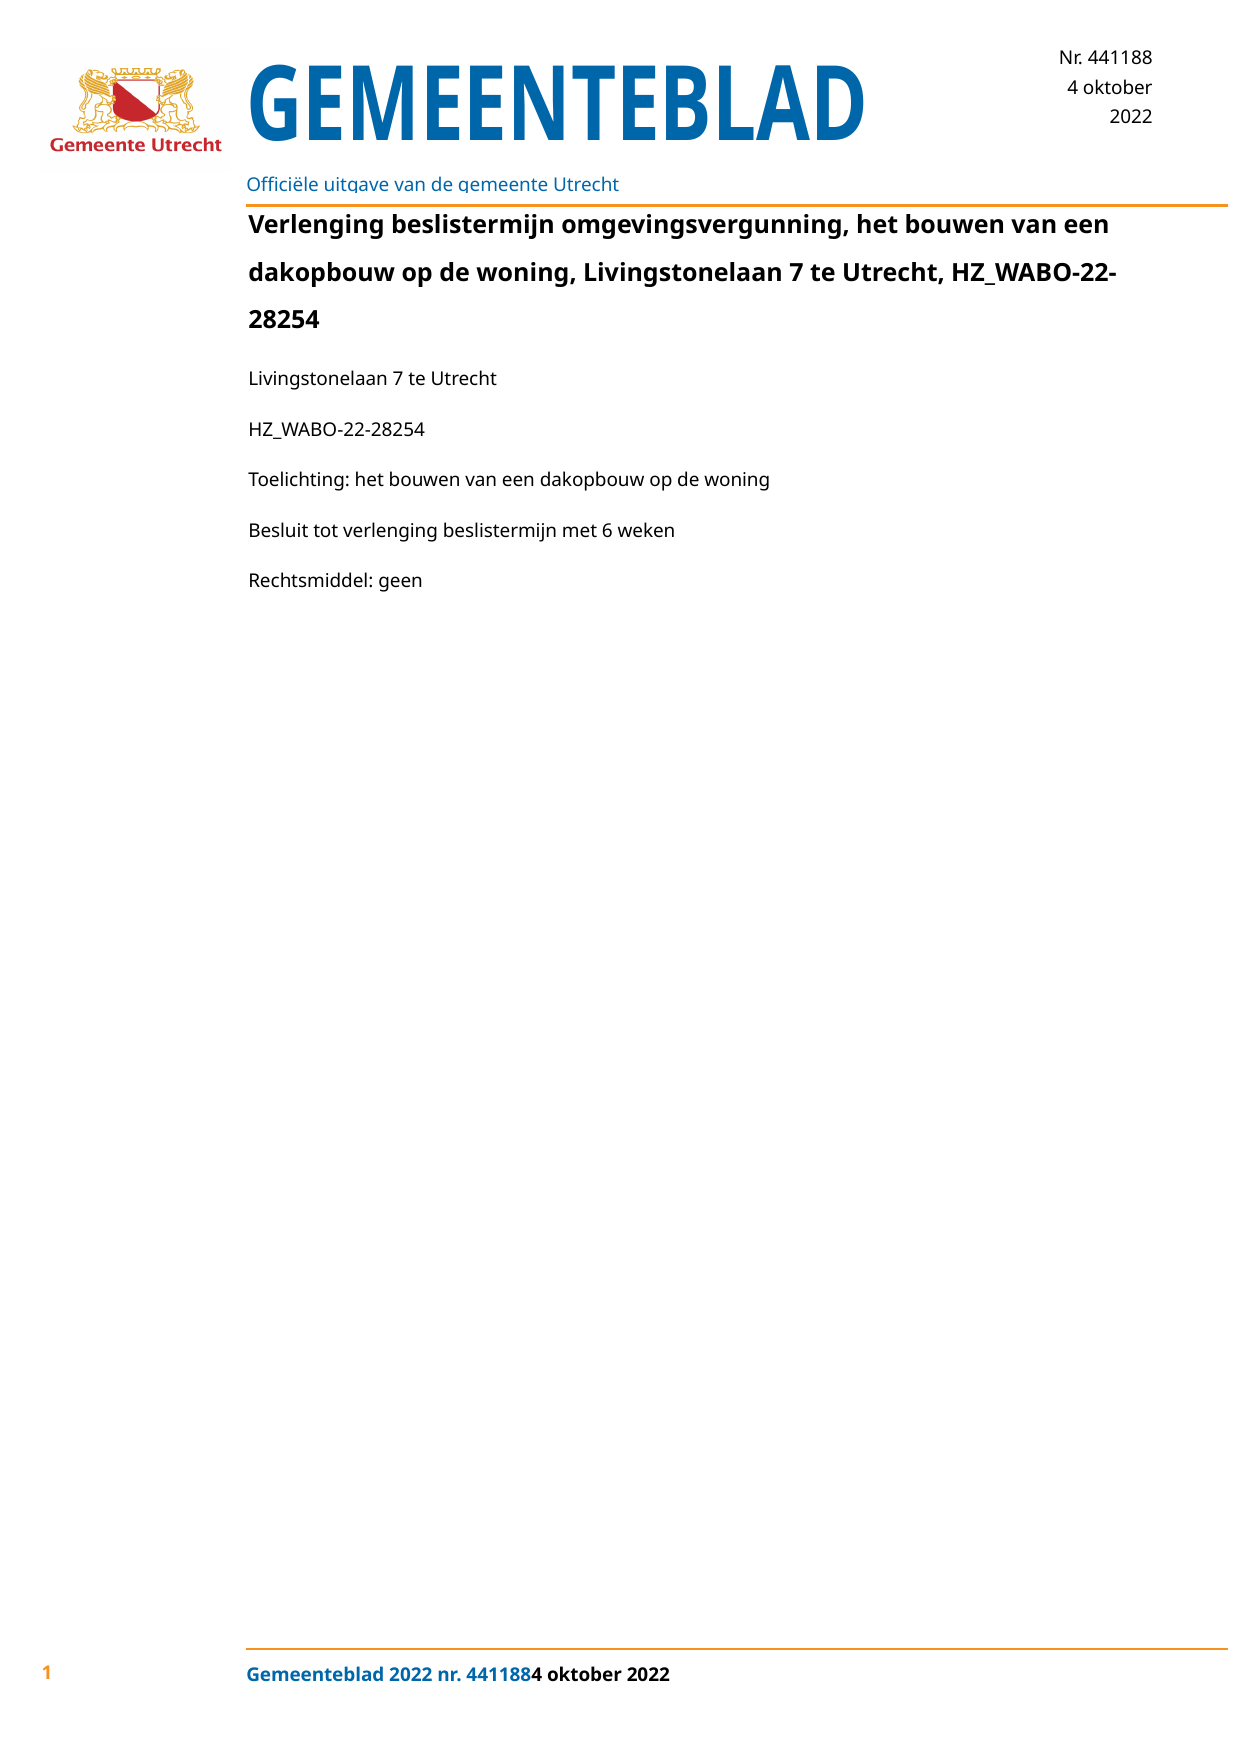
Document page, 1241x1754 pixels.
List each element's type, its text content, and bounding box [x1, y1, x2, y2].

text Verlenging beslistermijn omgevingsvergunning, het bouwen van een dakopbouw op de woning, Livingstonelaan 7 te Utrecht, HZ_WABO-22-28254 [248, 207, 1152, 336]
text Livingstonelaan 7 te Utrecht [248, 366, 1152, 391]
text Toelichting: het bouwen van een dakopbouw op de woning [248, 466, 1152, 492]
text HZ_WABO-22-28254 [248, 416, 1152, 442]
text Besluit tot verlenging beslistermijn met 6 weken [248, 517, 1152, 542]
picture [41, 47, 231, 172]
text Rechtsmiddel: geen [248, 567, 1152, 593]
